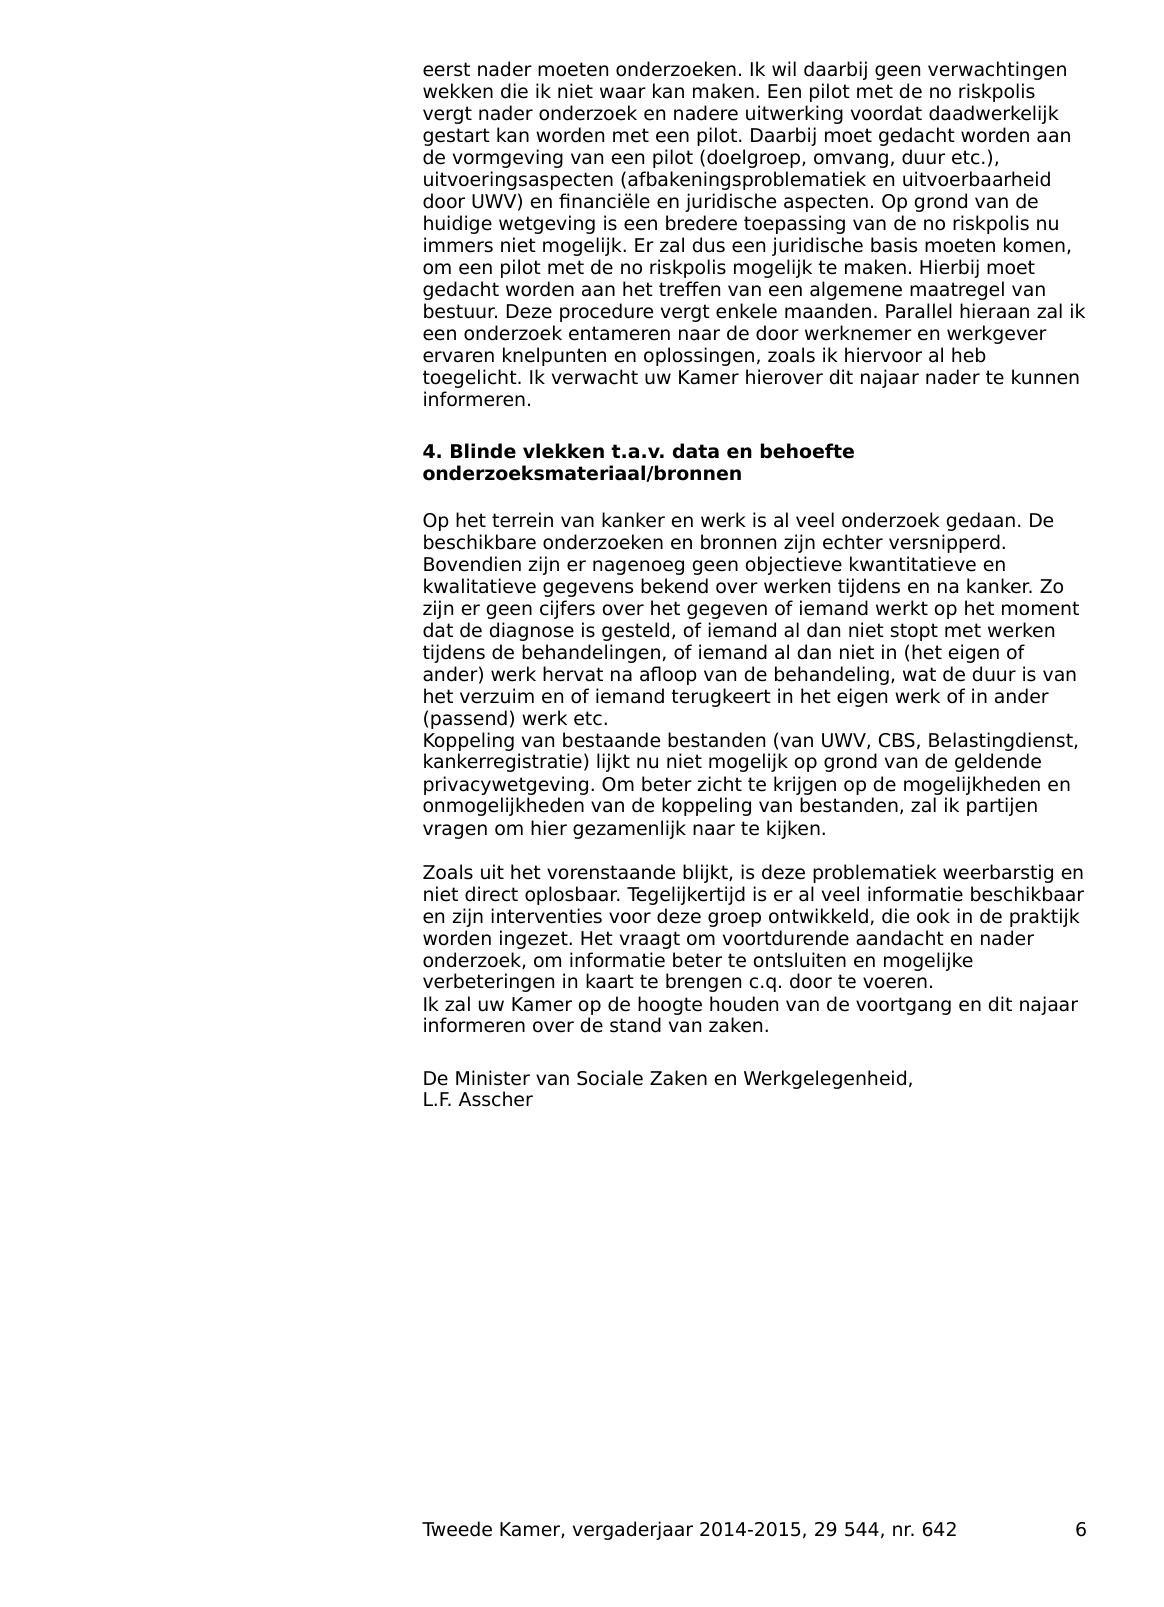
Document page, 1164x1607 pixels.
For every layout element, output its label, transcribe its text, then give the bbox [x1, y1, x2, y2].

text eerst nader moeten onderzoeken. Ik wil daarbij geen verwachtingen wekken die ik niet waar kan maken. Een pilot met de no riskpolis vergt nader onderzoek en nadere uitwerking voordat daadwerkelijk gestart kan worden met een pilot. Daarbij moet gedacht worden aan de vormgeving van een pilot (doelgroep, omvang, duur etc.), uitvoeringsaspecten (afbakeningsproblematiek en uitvoerbaarheid door UWV) en financiële en juridische aspecten. Op grond van de huidige wetgeving is een bredere toepassing van de no riskpolis nu immers niet mogelijk. Er zal dus een juridische basis moeten komen, om een pilot met de no riskpolis mogelijk te maken. Hierbij moet gedacht worden aan het treffen van een algemene maatregel van bestuur. Deze procedure vergt enkele maanden. Parallel hieraan zal ik een onderzoek entameren naar de door werknemer en werkgever ervaren knelpunten en oplossingen, zoals ik hiervoor al heb toegelicht. Ik verwacht uw Kamer hierover dit najaar nader te kunnen informeren. [422, 59, 1087, 411]
text Op het terrein van kanker en werk is al veel onderzoek gedaan. De beschikbare onderzoeken en bronnen zijn echter versnipperd. Bovendien zijn er nagenoeg geen objectieve kwantitatieve en kwalitatieve gegevens bekend over werken tijdens en na kanker. Zo zijn er geen cijfers over het gegeven of iemand werkt op het moment dat de diagnose is gesteld, of iemand al dan niet stopt met werken tijdens de behandelingen, of iemand al dan niet in (het eigen of ander) werk hervat na afloop van de behandeling, wat de duur is van het verzuim en of iemand terugkeert in het eigen werk of in ander (passend) werk etc. [422, 510, 1087, 729]
text De Minister van Sociale Zaken en Werkgelegenheid, L.F. Asscher [422, 1067, 1087, 1111]
text Zoals uit het vorenstaande blijkt, is deze problematiek weerbarstig en niet direct oplosbaar. Tegelijkertijd is er al veel informatie beschikbaar en zijn interventies voor deze groep ontwikkeld, die ook in de praktijk worden ingezet. Het vraagt om voortdurende aandacht en nader onderzoek, om informatie beter te ontsluiten en mogelijke verbeteringen in kaart te brengen c.q. door te voeren. [422, 862, 1087, 993]
text Ik zal uw Kamer op de hoogte houden van de voortgang en dit najaar informeren over de stand van zaken. [422, 993, 1087, 1037]
subtitle 4. Blinde vlekken t.a.v. data en behoefte onderzoeksmateriaal/bronnen [422, 441, 1087, 485]
text Koppeling van bestaande bestanden (van UWV, CBS, Belastingdienst, kankerregistratie) lijkt nu niet mogelijk op grond van de geldende privacywetgeving. Om beter zicht te krijgen op de mogelijkheden en onmogelijkheden van de koppeling van bestanden, zal ik partijen vragen om hier gezamenlijk naar te kijken. [422, 729, 1087, 839]
